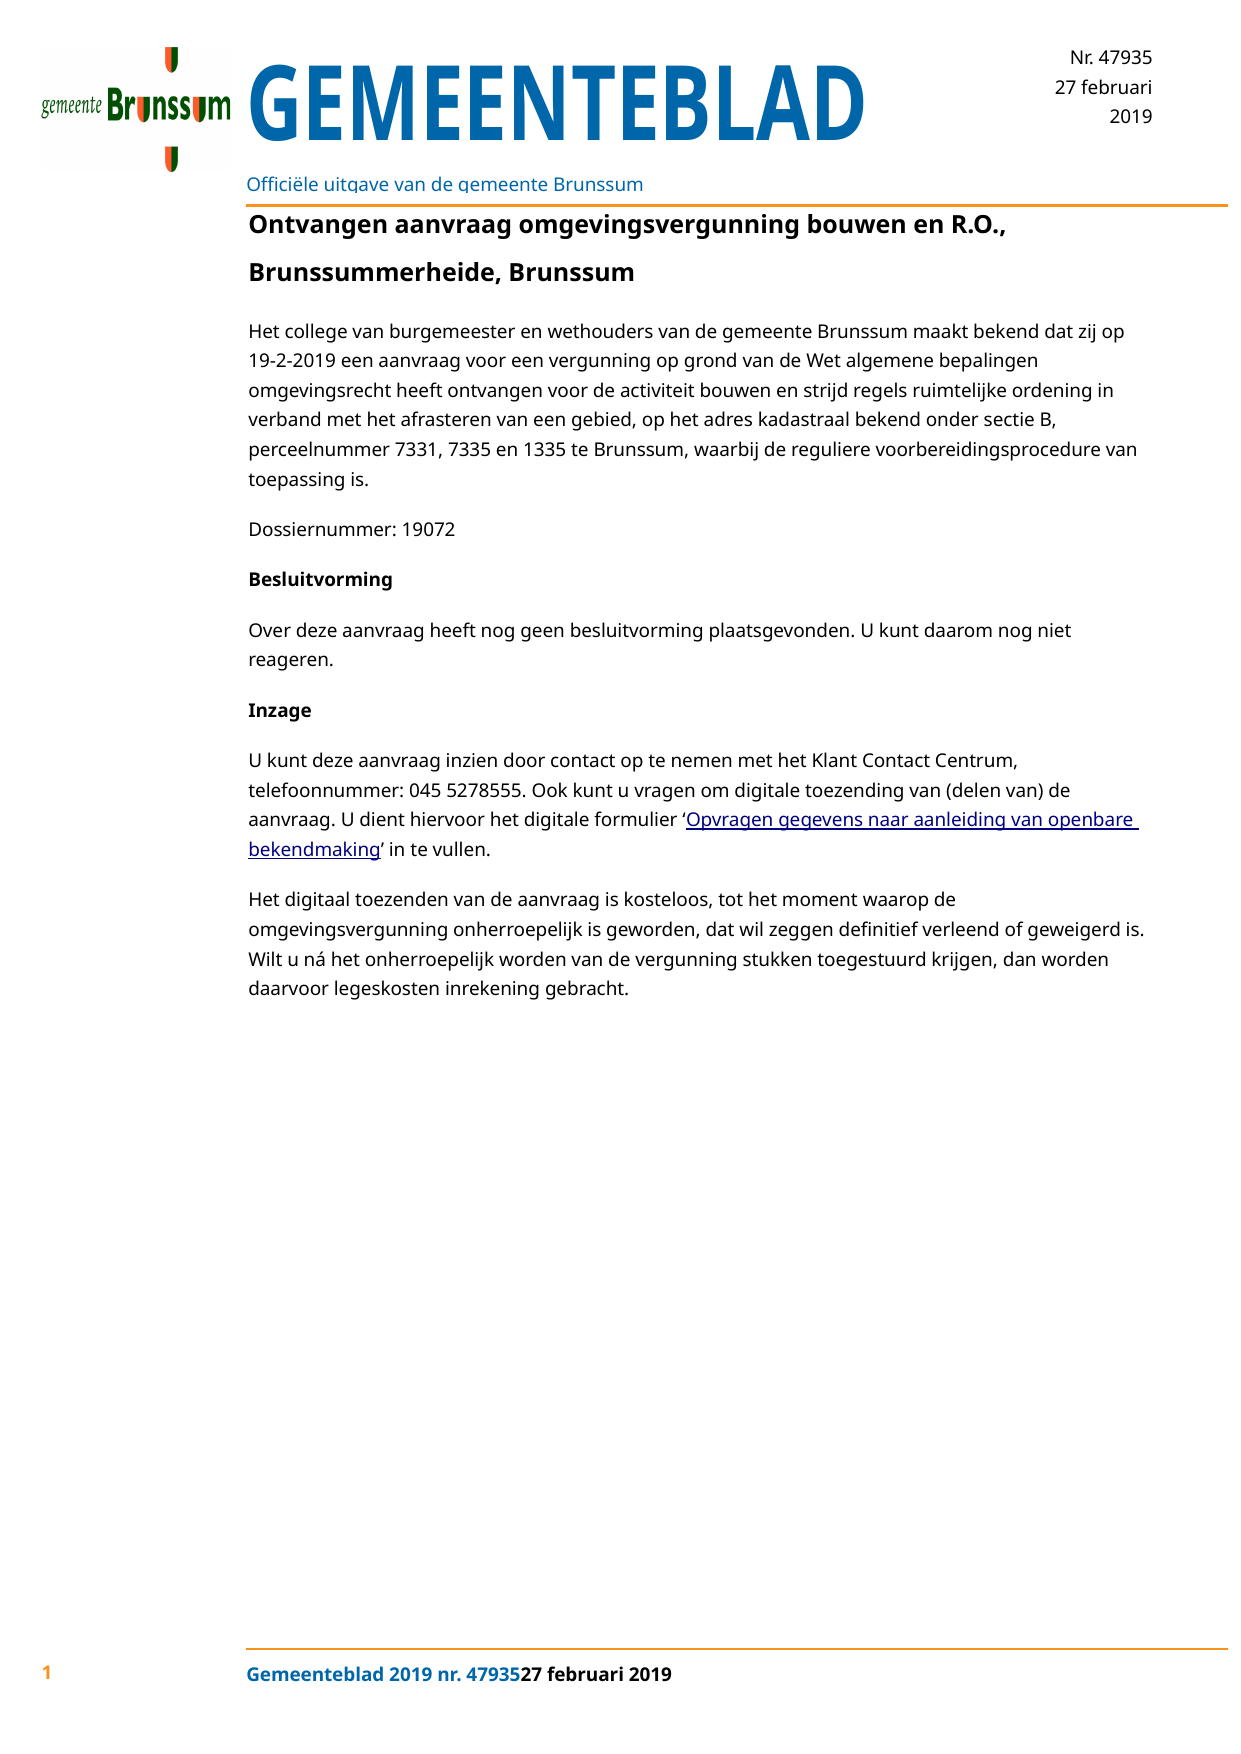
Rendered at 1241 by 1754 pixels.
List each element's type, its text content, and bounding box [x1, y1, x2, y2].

text Over deze aanvraag heeft nog geen besluitvorming plaatsgevonden. U kunt daarom nog niet reageren. [248, 617, 1152, 672]
text Dossiernummer: 19072 [248, 516, 1152, 542]
text Ontvangen aanvraag omgevingsvergunning bouwen en R.O., Brunssummerheide, Brunssum [248, 207, 1152, 288]
text Inzage [248, 697, 1152, 723]
text Besluitvorming [248, 567, 1152, 592]
text Het college van burgemeester en wethouders van de gemeente Brunssum maakt bekend dat zij op 19-2-2019 een aanvraag voor een vergunning op grond van de Wet algemene bepalingen omgevingsrecht heeft ontvangen voor de activiteit bouwen en strijd regels ruimtelijke ordening in verband met het afrasteren van een gebied, op het adres kadastraal bekend onder sectie B, perceelnummer 7331, 7335 en 1335 te Brunssum, waarbij de reguliere voorbereidingsprocedure van toepassing is. [248, 318, 1152, 492]
text U kunt deze aanvraag inzien door contact op te nemen met het Klant Contact Centrum, telefoonnummer: 045 5278555. Ook kunt u vragen om digitale toezending van (delen van) de aanvraag. U dient hiervoor het digitale formulier ‘Opvragen gegevens naar aanleiding van openbare bekendmaking’ in te vullen. [248, 747, 1152, 862]
picture [41, 47, 231, 172]
text Het digitaal toezenden van de aanvraag is kosteloos, tot het moment waarop de omgevingsvergunning onherroepelijk is geworden, dat wil zeggen definitief verleend of geweigerd is. Wilt u ná het onherroepelijk worden van de vergunning stukken toegestuurd krijgen, dan worden daarvoor legeskosten inrekening gebracht. [248, 887, 1152, 1001]
